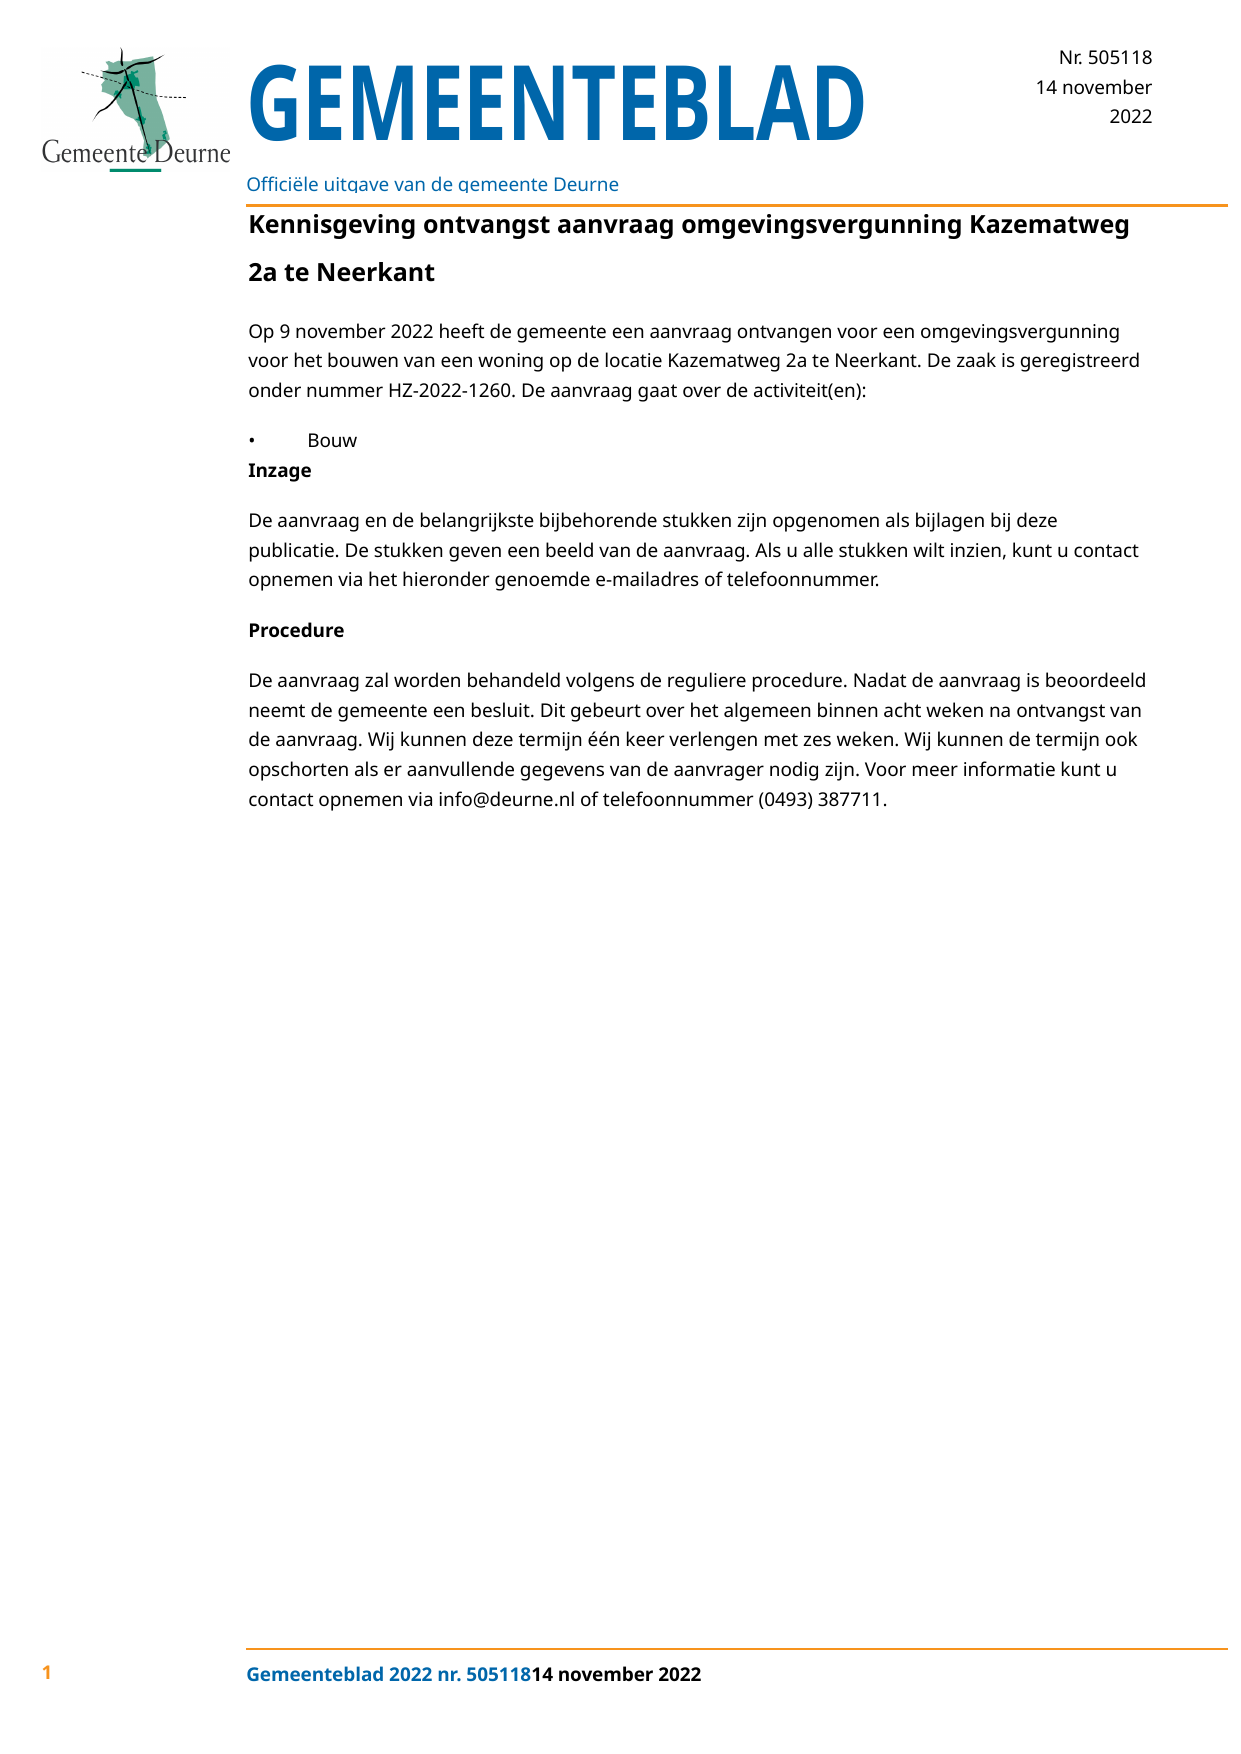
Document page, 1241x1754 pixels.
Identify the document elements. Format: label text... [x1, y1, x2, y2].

picture [41, 47, 231, 172]
list Bouw [248, 427, 1152, 453]
text De aanvraag en de belangrijkste bijbehorende stukken zijn opgenomen als bijlagen bij deze publicatie. De stukken geven een beeld van de aanvraag. Als u alle stukken wilt inzien, kunt u contact opnemen via het hieronder genoemde e-mailadres of telefoonnummer. [248, 507, 1152, 592]
text Kennisgeving ontvangst aanvraag omgevingsvergunning Kazematweg 2a te Neerkant [248, 207, 1152, 288]
text De aanvraag zal worden behandeld volgens de reguliere procedure. Nadat de aanvraag is beoordeeld neemt de gemeente een besluit. Dit gebeurt over het algemeen binnen acht weken na ontvangst van de aanvraag. Wij kunnen deze termijn één keer verlengen met zes weken. Wij kunnen de termijn ook opschorten als er aanvullende gegevens van de aanvrager nodig zijn. Voor meer informatie kunt u contact opnemen via info@deurne.nl of telefoonnummer (0493) 387711. [248, 667, 1152, 812]
text Procedure [248, 617, 1152, 643]
text Inzage [248, 457, 1152, 483]
text Op 9 november 2022 heeft de gemeente een aanvraag ontvangen voor een omgevingsvergunning voor het bouwen van een woning op de locatie Kazematweg 2a te Neerkant. De zaak is geregistreerd onder nummer HZ-2022-1260. De aanvraag gaat over de activiteit(en): [248, 318, 1152, 403]
